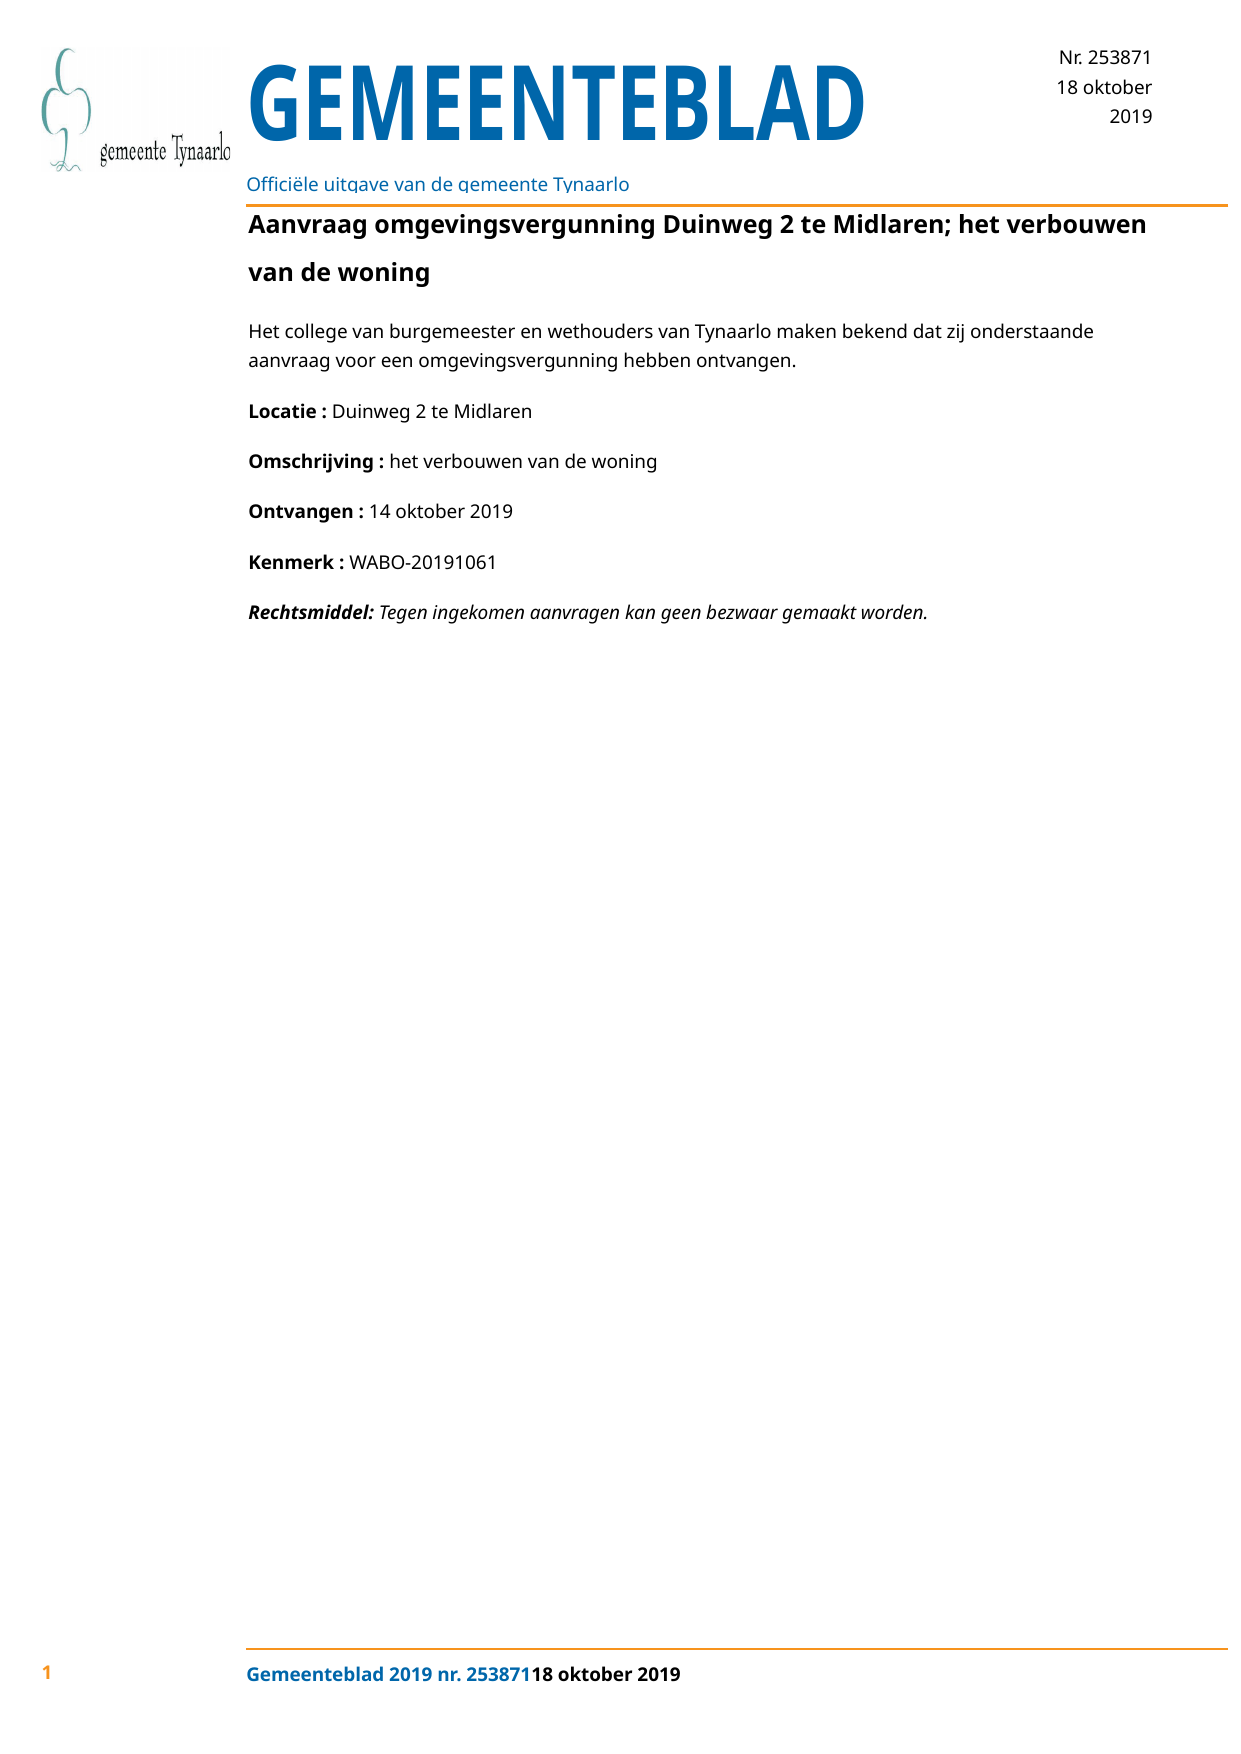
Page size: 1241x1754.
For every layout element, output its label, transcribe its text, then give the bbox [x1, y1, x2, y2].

text Het college van burgemeester en wethouders van Tynaarlo maken bekend dat zij onderstaande aanvraag voor een omgevingsvergunning hebben ontvangen. [248, 318, 1152, 373]
text Aanvraag omgevingsvergunning Duinweg 2 te Midlaren; het verbouwen van de woning [248, 207, 1152, 288]
text Ontvangen : 14 oktober 2019 [248, 499, 1152, 524]
text Omschrijving : het verbouwen van de woning [248, 448, 1152, 474]
picture [41, 47, 231, 172]
text Rechtsmiddel: Tegen ingekomen aanvragen kan geen bezwaar gemaakt worden. [248, 599, 1152, 625]
text Locatie : Duinweg 2 te Midlaren [248, 398, 1152, 424]
text Kenmerk : WABO-20191061 [248, 549, 1152, 575]
